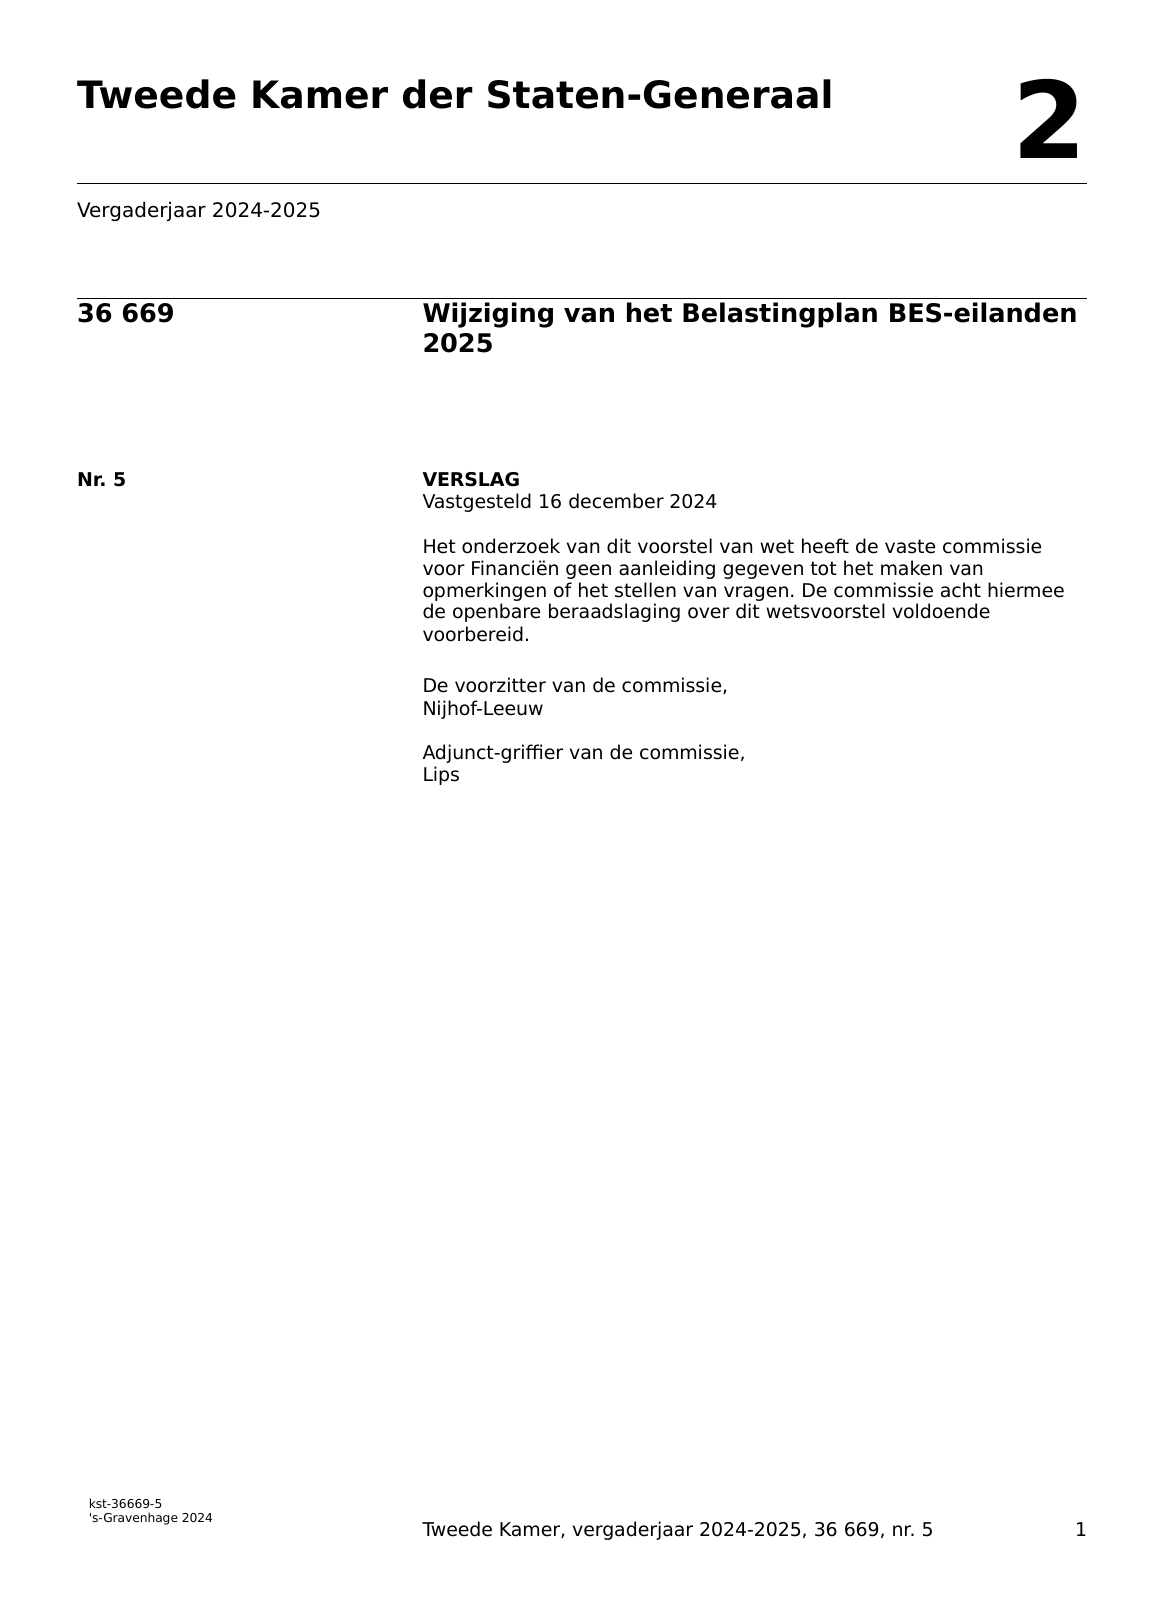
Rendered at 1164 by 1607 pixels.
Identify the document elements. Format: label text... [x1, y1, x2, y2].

text kst-36669-5 [88, 1497, 323, 1511]
text Het onderzoek van dit voorstel van wet heeft de vaste commissie voor Financiën geen aanleiding gegeven tot het maken van opmerkingen of het stellen van vragen. De commissie acht hiermee de openbare beraadslaging over dit wetsvoorstel voldoende voorbereid. [422, 536, 1087, 645]
table_header 2 [886, 59, 1087, 183]
text 's-Gravenhage 2024 [88, 1511, 323, 1525]
subtitle Nr. 5 VERSLAG [77, 469, 1087, 491]
subtitle 36 669 Wijziging van het Belastingplan BES-eilanden 2025 [77, 299, 1087, 358]
text Vastgesteld 16 december 2024 [422, 491, 1087, 513]
text Adjunct-griffier van de commissie, Lips [422, 742, 1087, 786]
table_cell Vergaderjaar 2024-2025 [77, 184, 1087, 298]
text De voorzitter van de commissie, Nijhof-Leeuw [422, 675, 1087, 719]
table_header Tweede Kamer der Staten-Generaal [77, 59, 886, 183]
